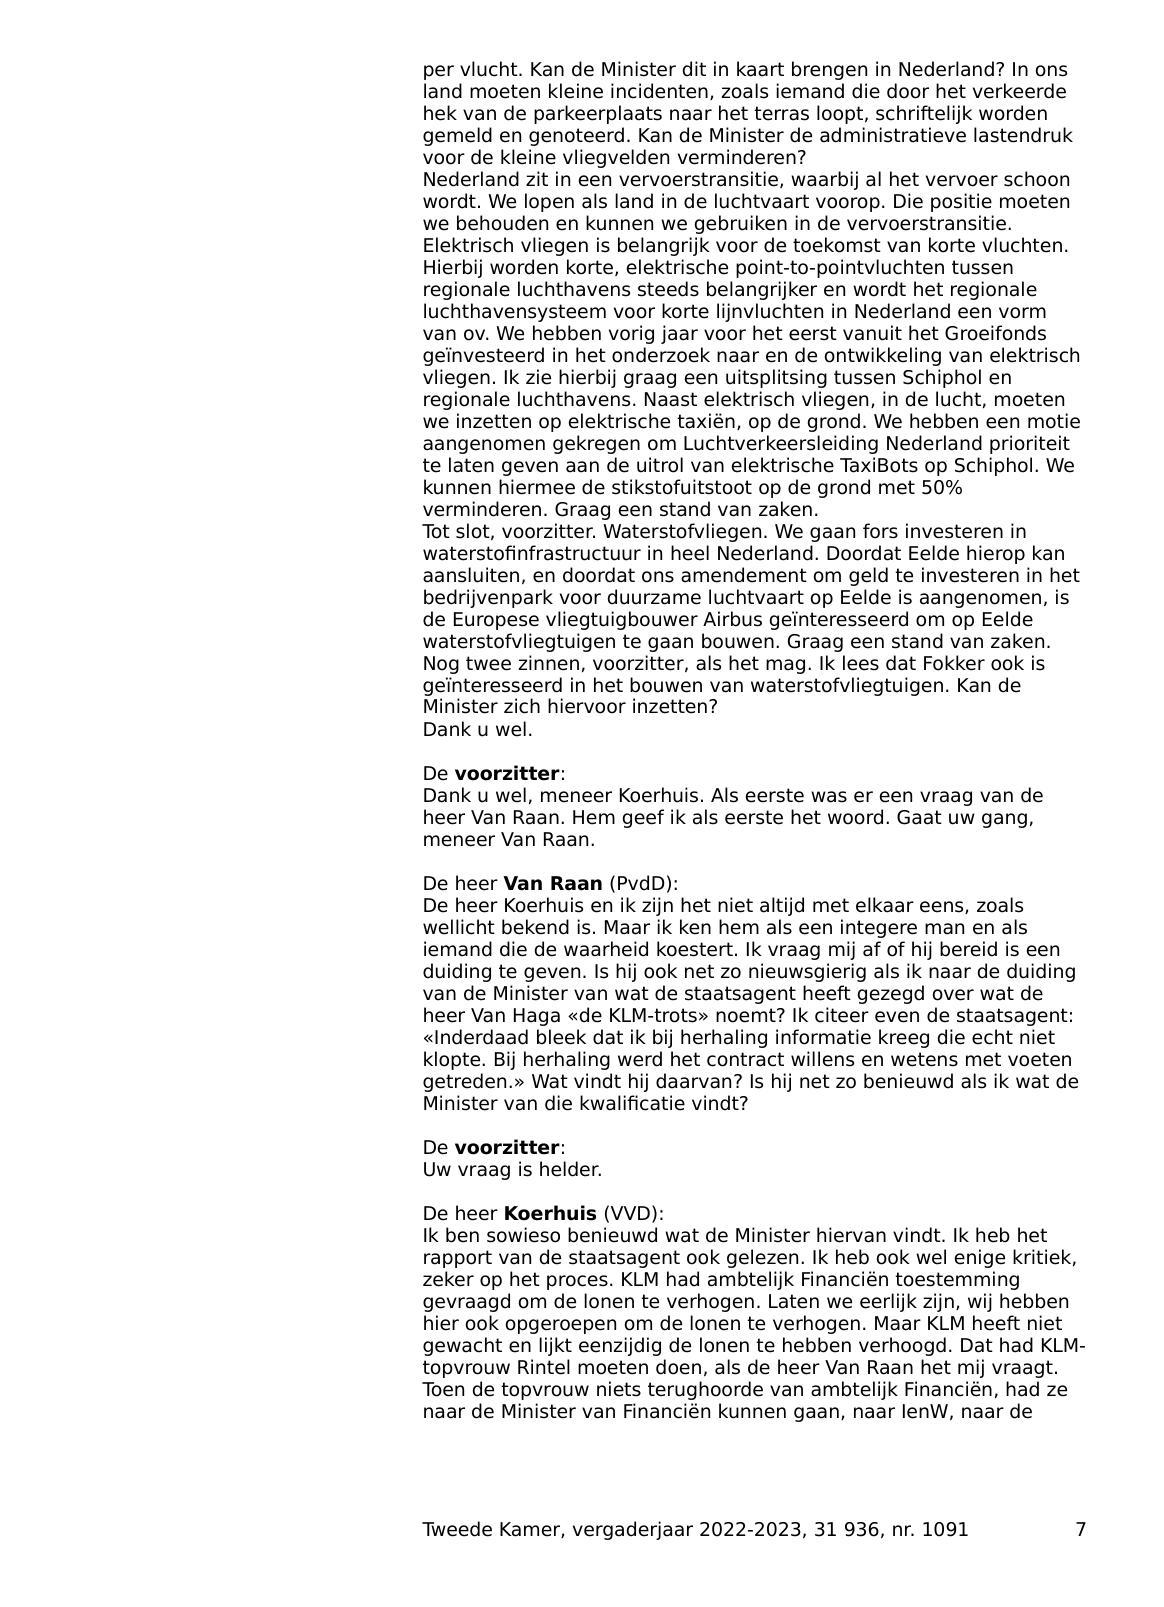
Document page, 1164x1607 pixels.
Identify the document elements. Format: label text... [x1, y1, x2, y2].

text De voorzitter: [422, 763, 1087, 784]
text De voorzitter: [422, 1137, 1087, 1159]
text Nederland zit in een vervoerstransitie, waarbij al het vervoer schoon wordt. We lopen als land in de luchtvaart voorop. Die positie moeten we behouden en kunnen we gebruiken in de vervoerstransitie. Elektrisch vliegen is belangrijk voor de toekomst van korte vluchten. Hierbij worden korte, elektrische point-to-pointvluchten tussen regionale luchthavens steeds belangrijker en wordt het regionale luchthavensysteem voor korte lijnvluchten in Nederland een vorm van ov. We hebben vorig jaar voor het eerst vanuit het Groeifonds geïnvesteerd in het onderzoek naar en de ontwikkeling van elektrisch vliegen. Ik zie hierbij graag een uitsplitsing tussen Schiphol en regionale luchthavens. Naast elektrisch vliegen, in de lucht, moeten we inzetten op elektrische taxiën, op de grond. We hebben een motie aangenomen gekregen om Luchtverkeersleiding Nederland prioriteit te laten geven aan de uitrol van elektrische TaxiBots op Schiphol. We kunnen hiermee de stikstofuitstoot op de grond met 50% verminderen. Graag een stand van zaken. [422, 169, 1087, 521]
text Ik ben sowieso benieuwd wat de Minister hiervan vindt. Ik heb het rapport van de staatsagent ook gelezen. Ik heb ook wel enige kritiek, zeker op het proces. KLM had ambtelijk Financiën toestemming gevraagd om de lonen te verhogen. Laten we eerlijk zijn, wij hebben hier ook opgeroepen om de lonen te verhogen. Maar KLM heeft niet gewacht en lijkt eenzijdig de lonen te hebben verhoogd. Dat had KLM-topvrouw Rintel moeten doen, als de heer Van Raan het mij vraagt. Toen de topvrouw niets terughoorde van ambtelijk Financiën, had ze naar de Minister van Financiën kunnen gaan, naar IenW, naar de [422, 1225, 1087, 1423]
text Nog twee zinnen, voorzitter, als het mag. Ik lees dat Fokker ook is geïnteresseerd in het bouwen van waterstofvliegtuigen. Kan de Minister zich hiervoor inzetten? [422, 652, 1087, 718]
text per vlucht. Kan de Minister dit in kaart brengen in Nederland? In ons land moeten kleine incidenten, zoals iemand die door het verkeerde hek van de parkeerplaats naar het terras loopt, schriftelijk worden gemeld en genoteerd. Kan de Minister de administratieve lastendruk voor de kleine vliegvelden verminderen? [422, 59, 1087, 169]
text De heer Koerhuis en ik zijn het niet altijd met elkaar eens, zoals wellicht bekend is. Maar ik ken hem als een integere man en als iemand die de waarheid koestert. Ik vraag mij af of hij bereid is een duiding te geven. Is hij ook net zo nieuwsgierig als ik naar de duiding van de Minister van wat de staatsagent heeft gezegd over wat de heer Van Haga «de KLM-trots» noemt? Ik citeer even de staatsagent: «Inderdaad bleek dat ik bij herhaling informatie kreeg die echt niet klopte. Bij herhaling werd het contract willens en wetens met voeten getreden.» Wat vindt hij daarvan? Is hij net zo benieuwd als ik wat de Minister van die kwalificatie vindt? [422, 895, 1087, 1114]
text De heer Van Raan (PvdD): [422, 873, 1087, 895]
text De heer Koerhuis (VVD): [422, 1203, 1087, 1225]
text Uw vraag is helder. [422, 1159, 1087, 1181]
text Dank u wel, meneer Koerhuis. Als eerste was er een vraag van de heer Van Raan. Hem geef ik als eerste het woord. Gaat uw gang, meneer Van Raan. [422, 784, 1087, 851]
text Dank u wel. [422, 718, 1087, 740]
text Tot slot, voorzitter. Waterstofvliegen. We gaan fors investeren in waterstofinfrastructuur in heel Nederland. Doordat Eelde hierop kan aansluiten, en doordat ons amendement om geld te investeren in het bedrijvenpark voor duurzame luchtvaart op Eelde is aangenomen, is de Europese vliegtuigbouwer Airbus geïnteresseerd om op Eelde waterstofvliegtuigen te gaan bouwen. Graag een stand van zaken. [422, 521, 1087, 652]
